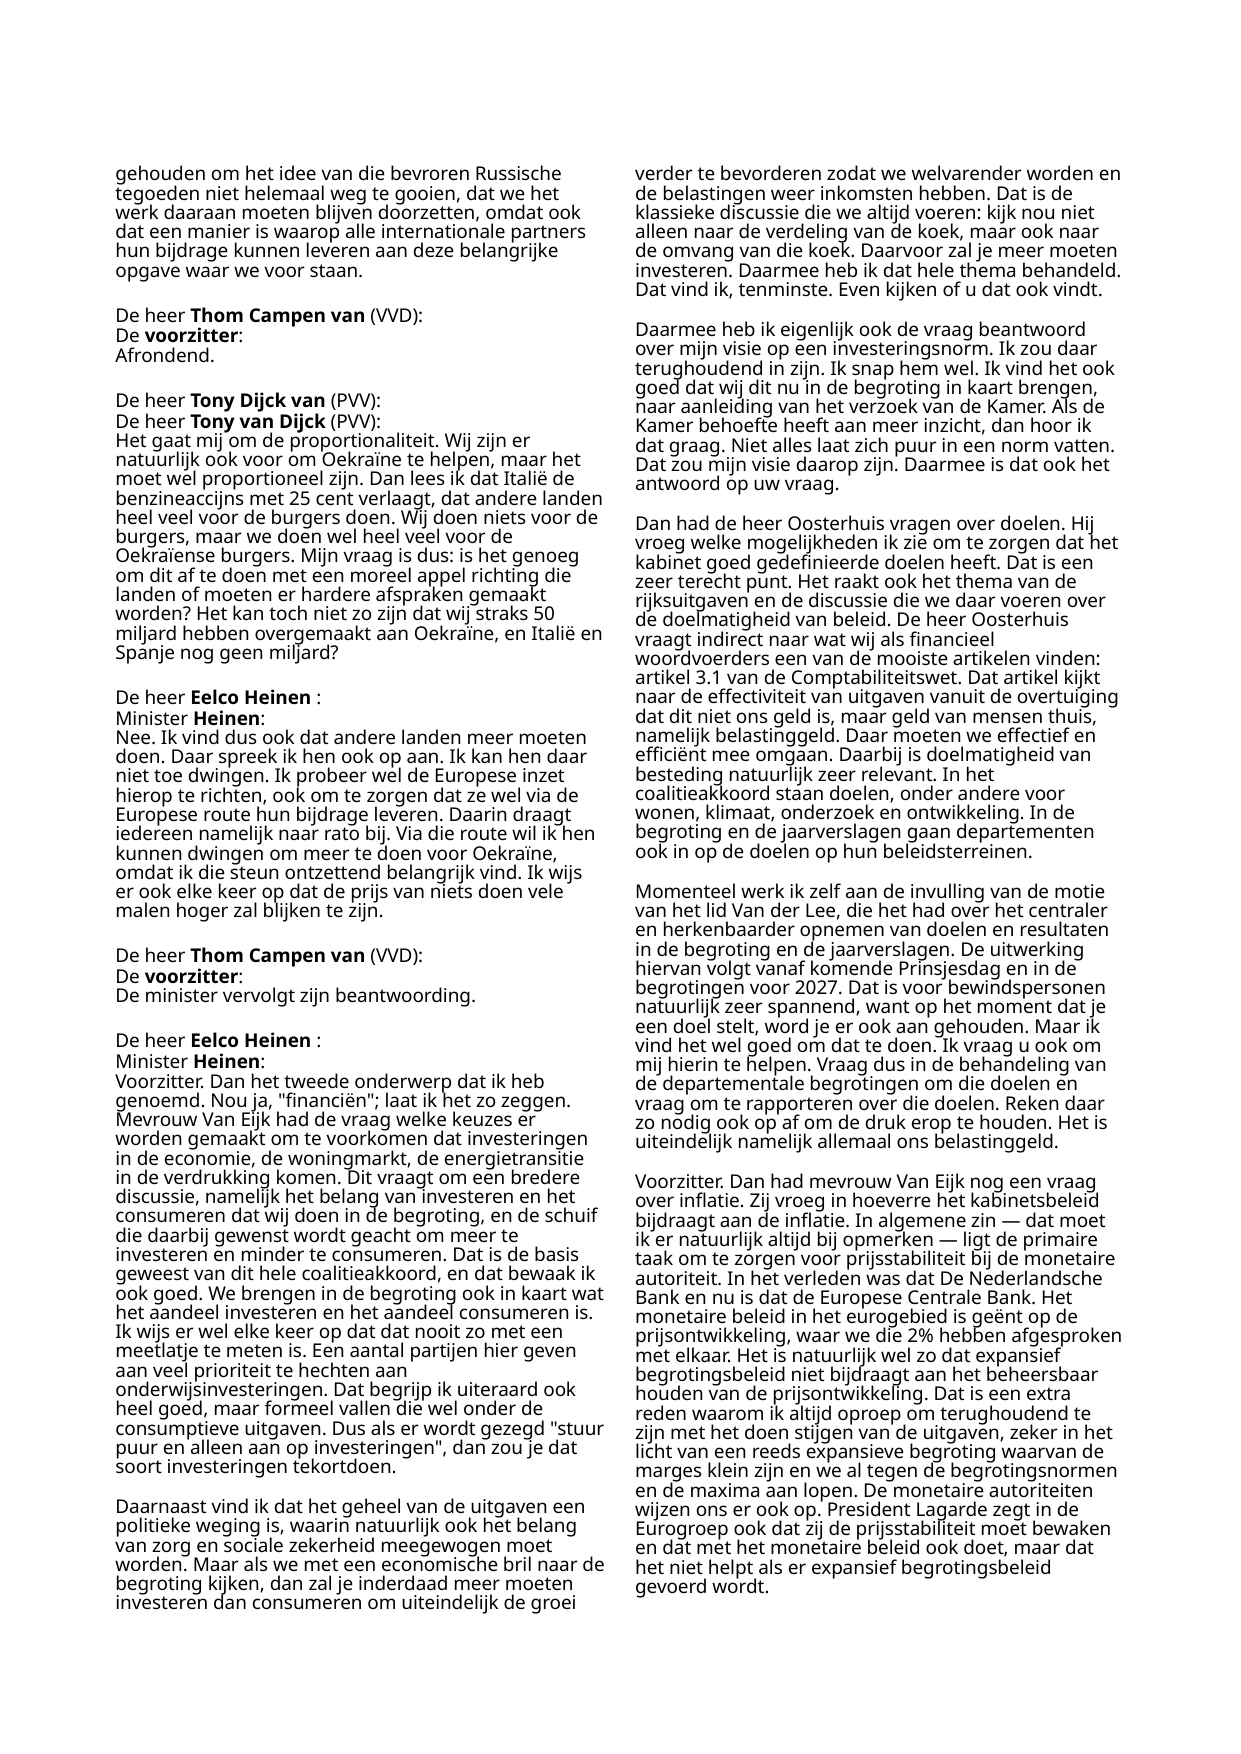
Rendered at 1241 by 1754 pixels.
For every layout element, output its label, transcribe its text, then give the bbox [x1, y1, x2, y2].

text De heer Tony van Dijck (PVV): [115, 413, 605, 432]
text Voorzitter. Dan het tweede onderwerp dat ik heb genoemd. Nou ja, "financiën"; laat ik het zo zeggen. Mevrouw Van Eijk had de vraag welke keuzes er worden gemaakt om te voorkomen dat investeringen in de economie, de woningmarkt, de energietransitie in de verdrukking komen. Dit vraagt om een bredere discussie, namelijk het belang van investeren en het consumeren dat wij doen in de begroting, en de schuif die daarbij gewenst wordt geacht om meer te investeren en minder te consumeren. Dat is de basis geweest van dit hele coalitieakkoord, en dat bewaak ik ook goed. We brengen in de begroting ook in kaart wat het aandeel investeren en het aandeel consumeren is. Ik wijs er wel elke keer op dat dat nooit zo met een meetlatje te meten is. Een aantal partijen hier geven aan veel prioriteit te hechten aan onderwijsinvesteringen. Dat begrijp ik uiteraard ook heel goed, maar formeel vallen die wel onder de consumptieve uitgaven. Dus als er wordt gezegd "stuur puur en alleen aan op investeringen", dan zou je dat soort investeringen tekortdoen. [115, 1073, 605, 1477]
text De heer Eelco Heinen : [115, 684, 605, 710]
text De heer Thom Campen van (VVD): [115, 942, 605, 968]
text Afrondend. [115, 347, 605, 366]
text De minister vervolgt zijn beantwoording. [115, 987, 605, 1007]
text De voorzitter: [115, 327, 605, 347]
text verder te bevorderen zodat we welvarender worden en de belastingen weer inkomsten hebben. Dat is de klassieke discussie die we altijd voeren: kijk nou niet alleen naar de verdeling van de koek, maar ook naar de omvang van die koek. Daarvoor zal je meer moeten investeren. Daarmee heb ik dat hele thema behandeld. Dat vind ik, tenminste. Even kijken of u dat ook vindt. [635, 165, 1125, 300]
text Het gaat mij om de proportionaliteit. Wij zijn er natuurlijk ook voor om Oekraïne te helpen, maar het moet wel proportioneel zijn. Dan lees ik dat Italië de benzineaccijns met 25 cent verlaagt, dat andere landen heel veel voor de burgers doen. Wij doen niets voor de burgers, maar we doen wel heel veel voor de Oekraïense burgers. Mijn vraag is dus: is het genoeg om dit af te doen met een moreel appel richting die landen of moeten er hardere afspraken gemaakt worden? Het kan toch niet zo zijn dat wij straks 50 miljard hebben overgemaakt aan Oekraïne, en Italië en Spanje nog geen miljard? [115, 432, 605, 663]
text Minister Heinen: [115, 1053, 605, 1073]
text Momenteel werk ik zelf aan de invulling van de motie van het lid Van der Lee, die het had over het centraler en herkenbaarder opnemen van doelen en resultaten in de begroting en de jaarverslagen. De uitwerking hiervan volgt vanaf komende Prinsjesdag en in de begrotingen voor 2027. Dat is voor bewindspersonen natuurlijk zeer spannend, want op het moment dat je een doel stelt, word je er ook aan gehouden. Maar ik vind het wel goed om dat te doen. Ik vraag u ook om mij hierin te helpen. Vraag dus in de behandeling van de departementale begrotingen om die doelen en vraag om te rapporteren over die doelen. Reken daar zo nodig ook op af om de druk erop te houden. Het is uiteindelijk namelijk allemaal ons belastinggeld. [635, 883, 1125, 1152]
text Minister Heinen: [115, 710, 605, 729]
text Nee. Ik vind dus ook dat andere landen meer moeten doen. Daar spreek ik hen ook op aan. Ik kan hen daar niet toe dwingen. Ik probeer wel de Europese inzet hierop te richten, ook om te zorgen dat ze wel via de Europese route hun bijdrage leveren. Daarin draagt iedereen namelijk naar rato bij. Via die route wil ik hen kunnen dwingen om meer te doen voor Oekraïne, omdat ik die steun ontzettend belangrijk vind. Ik wijs er ook elke keer op dat de prijs van niets doen vele malen hoger zal blijken te zijn. [115, 729, 605, 922]
text De voorzitter: [115, 968, 605, 987]
text Dan had de heer Oosterhuis vragen over doelen. Hij vroeg welke mogelijkheden ik zie om te zorgen dat het kabinet goed gedefinieerde doelen heeft. Dat is een zeer terecht punt. Het raakt ook het thema van de rijksuitgaven en de discussie die we daar voeren over de doelmatigheid van beleid. De heer Oosterhuis vraagt indirect naar wat wij als financieel woordvoerders een van de mooiste artikelen vinden: artikel 3.1 van de Comptabiliteitswet. Dat artikel kijkt naar de effectiviteit van uitgaven vanuit de overtuiging dat dit niet ons geld is, maar geld van mensen thuis, namelijk belastinggeld. Daar moeten we effectief en efficiënt mee omgaan. Daarbij is doelmatigheid van besteding natuurlijk zeer relevant. In het coalitieakkoord staan doelen, onder andere voor wonen, klimaat, onderzoek en ontwikkeling. In de begroting en de jaarverslagen gaan departementen ook in op de doelen op hun beleidsterreinen. [635, 515, 1125, 862]
text Daarmee heb ik eigenlijk ook de vraag beantwoord over mijn visie op een investeringsnorm. Ik zou daar terughoudend in zijn. Ik snap hem wel. Ik vind het ook goed dat wij dit nu in de begroting in kaart brengen, naar aanleiding van het verzoek van de Kamer. Als de Kamer behoefte heeft aan meer inzicht, dan hoor ik dat graag. Niet alles laat zich puur in een norm vatten. Dat zou mijn visie daarop zijn. Daarmee is dat ook het antwoord op uw vraag. [635, 321, 1125, 494]
text De heer Tony Dijck van (PVV): [115, 387, 605, 413]
text Daarnaast vind ik dat het geheel van de uitgaven een politieke weging is, waarin natuurlijk ook het belang van zorg en sociale zekerheid meegewogen moet worden. Maar als we met een economische bril naar de begroting kijken, dan zal je inderdaad meer moeten investeren dan consumeren om uiteindelijk de groei [115, 1498, 605, 1614]
text De heer Eelco Heinen : [115, 1028, 605, 1053]
text Voorzitter. Dan had mevrouw Van Eijk nog een vraag over inflatie. Zij vroeg in hoeverre het kabinetsbeleid bijdraagt aan de inflatie. In algemene zin — dat moet ik er natuurlijk altijd bij opmerken — ligt de primaire taak om te zorgen voor prijsstabiliteit bij de monetaire autoriteit. In het verleden was dat De Nederlandsche Bank en nu is dat de Europese Centrale Bank. Het monetaire beleid in het eurogebied is geënt op de prijsontwikkeling, waar we die 2% hebben afgesproken met elkaar. Het is natuurlijk wel zo dat expansief begrotingsbeleid niet bijdraagt aan het beheersbaar houden van de prijsontwikkeling. Dat is een extra reden waarom ik altijd oproep om terughoudend te zijn met het doen stijgen van de uitgaven, zeker in het licht van een reeds expansieve begroting waarvan de marges klein zijn en we al tegen de begrotingsnormen en de maxima aan lopen. De monetaire autoriteiten wijzen ons er ook op. President Lagarde zegt in de Eurogroep ook dat zij de prijsstabiliteit moet bewaken en dat met het monetaire beleid ook doet, maar dat het niet helpt als er expansief begrotingsbeleid gevoerd wordt. [635, 1173, 1125, 1597]
text De heer Thom Campen van (VVD): [115, 302, 605, 327]
text gehouden om het idee van die bevroren Russische tegoeden niet helemaal weg te gooien, dat we het werk daaraan moeten blijven doorzetten, omdat ook dat een manier is waarop alle internationale partners hun bijdrage kunnen leveren aan deze belangrijke opgave waar we voor staan. [115, 165, 605, 281]
